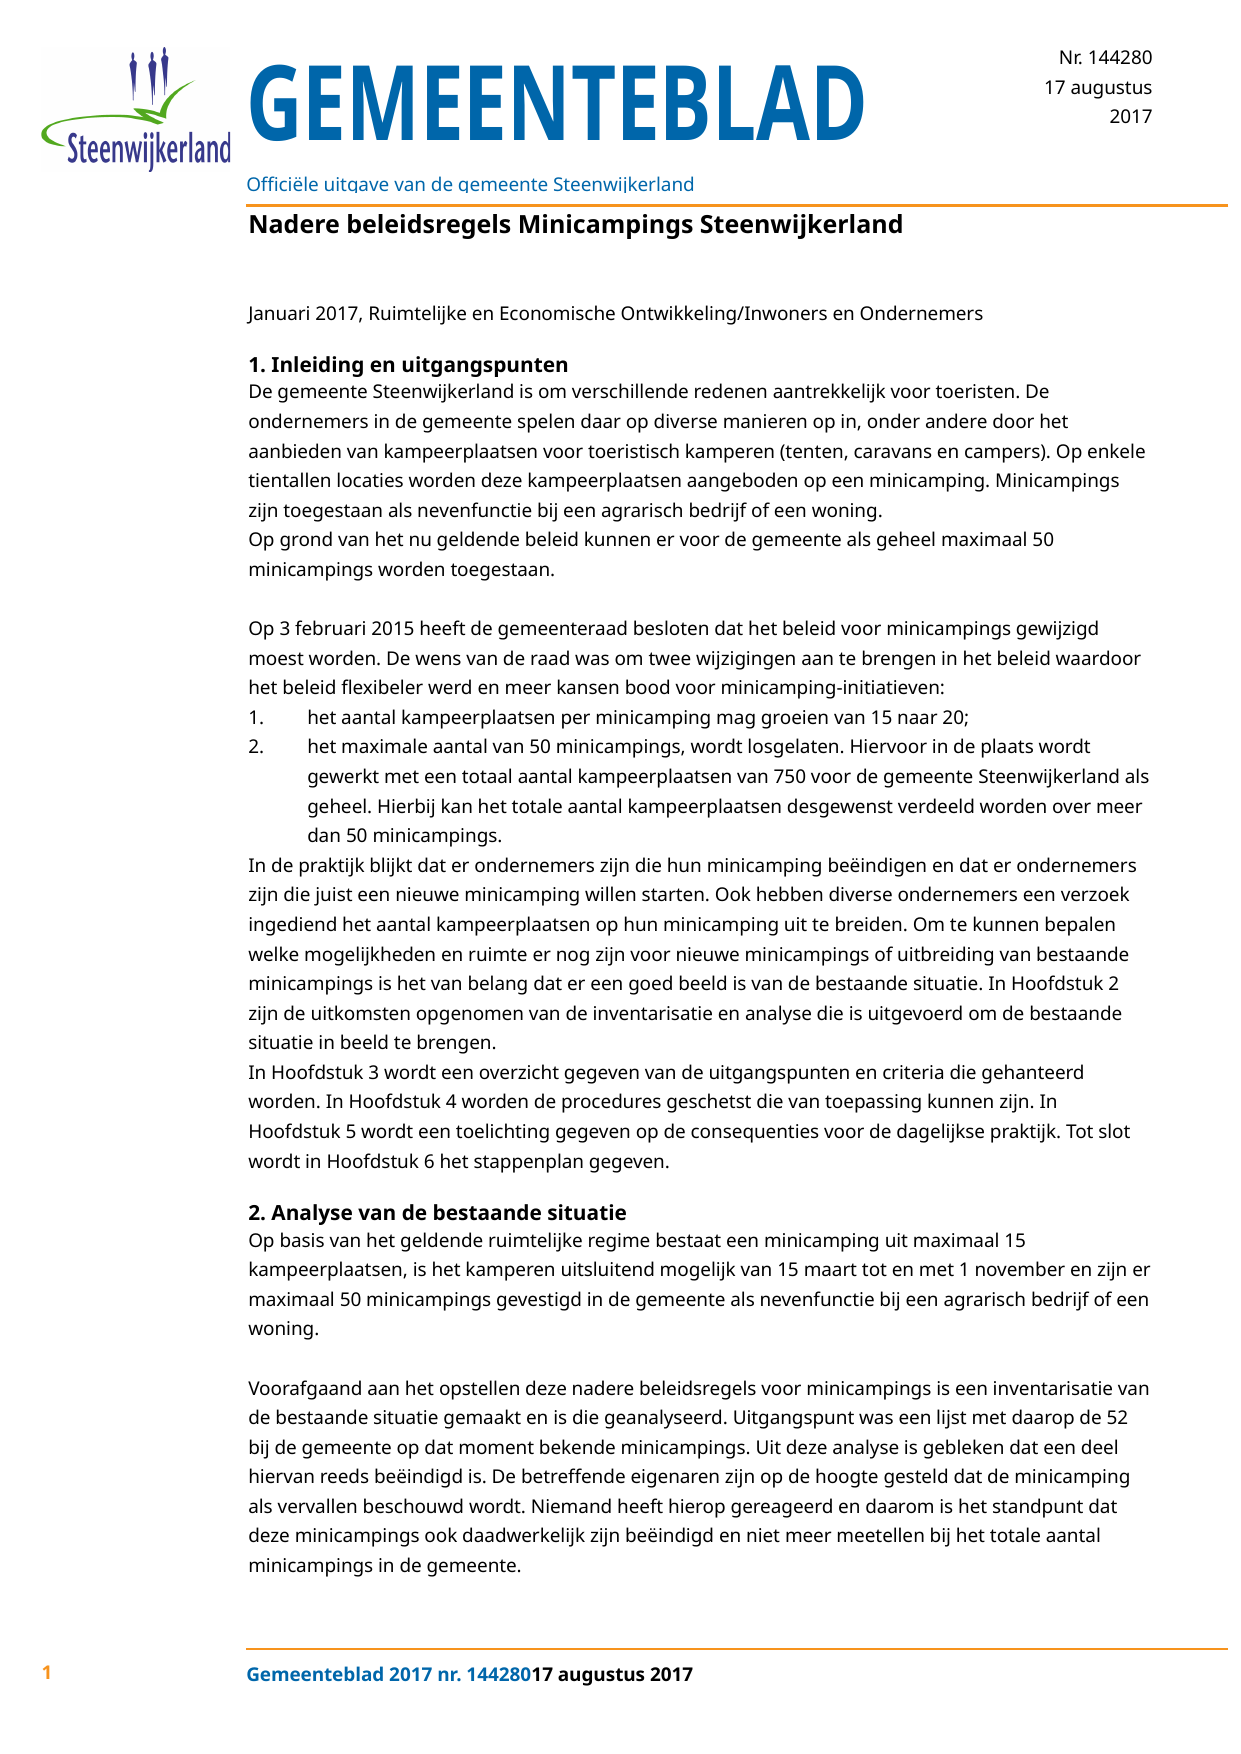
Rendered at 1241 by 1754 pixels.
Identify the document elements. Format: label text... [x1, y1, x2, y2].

text Januari 2017, Ruimtelijke en Economische Ontwikkeling/Inwoners en Ondernemers [248, 300, 1152, 326]
text Op 3 februari 2015 heeft de gemeenteraad besloten dat het beleid voor minicampings gewijzigd moest worden. De wens van de raad was om twee wijzigingen aan te brengen in het beleid waardoor het beleid flexibeler werd en meer kansen bood voor minicamping-initiatieven: [248, 615, 1152, 700]
text De gemeente Steenwijkerland is om verschillende redenen aantrekkelijk voor toeristen. De ondernemers in de gemeente spelen daar op diverse manieren op in, onder andere door het aanbieden van kampeerplaatsen voor toeristisch kamperen (tenten, caravans en campers). Op enkele tientallen locaties worden deze kampeerplaatsen aangeboden op een minicamping. Minicampings zijn toegestaan als nevenfunctie bij een agrarisch bedrijf of een woning. [248, 379, 1152, 523]
text Op basis van het geldende ruimtelijke regime bestaat een minicamping uit maximaal 15 kampeerplaatsen, is het kamperen uitsluitend mogelijk van 15 maart tot en met 1 november en zijn er maximaal 50 minicampings gevestigd in de gemeente als nevenfunctie bij een agrarisch bedrijf of een woning. [248, 1227, 1152, 1341]
text Voorafgaand aan het opstellen deze nadere beleidsregels voor minicampings is een inventarisatie van de bestaande situatie gemaakt en is die geanalyseerd. Uitgangspunt was een lijst met daarop de 52 bij de gemeente op dat moment bekende minicampings. Uit deze analyse is gebleken dat een deel hiervan reeds beëindigd is. De betreffende eigenaren zijn op de hoogte gesteld dat de minicamping als vervallen beschouwd wordt. Niemand heeft hierop gereageerd en daarom is het standpunt dat deze minicampings ook daadwerkelijk zijn beëindigd en niet meer meetellen bij het totale aantal minicampings in de gemeente. [248, 1375, 1152, 1578]
text In de praktijk blijkt dat er ondernemers zijn die hun minicamping beëindigen en dat er ondernemers zijn die juist een nieuwe minicamping willen starten. Ook hebben diverse ondernemers een verzoek ingediend het aantal kampeerplaatsen op hun minicamping uit te breiden. Om te kunnen bepalen welke mogelijkheden en ruimte er nog zijn voor nieuwe minicampings of uitbreiding van bestaande minicampings is het van belang dat er een goed beeld is van de bestaande situatie. In Hoofdstuk 2 zijn de uitkomsten opgenomen van de inventarisatie en analyse die is uitgevoerd om de bestaande situatie in beeld te brengen. [248, 852, 1152, 1055]
list het aantal kampeerplaatsen per minicamping mag groeien van 15 naar 20; [248, 704, 1152, 730]
text Nadere beleidsregels Minicampings Steenwijkerland [248, 207, 1152, 241]
picture [41, 47, 231, 172]
text 1. Inleiding en uitgangspunten [248, 350, 1152, 379]
list het maximale aantal van 50 minicampings, wordt losgelaten. Hiervoor in de plaats wordt gewerkt met een totaal aantal kampeerplaatsen van 750 voor de gemeente Steenwijkerland als geheel. Hierbij kan het totale aantal kampeerplaatsen desgewenst verdeeld worden over meer dan 50 minicampings. [248, 734, 1152, 848]
text In Hoofdstuk 3 wordt een overzicht gegeven van de uitgangspunten en criteria die gehanteerd worden. In Hoofdstuk 4 worden de procedures geschetst die van toepassing kunnen zijn. In Hoofdstuk 5 wordt een toelichting gegeven op de consequenties voor de dagelijkse praktijk. Tot slot wordt in Hoofdstuk 6 het stappenplan gegeven. [248, 1059, 1152, 1174]
text 2. Analyse van de bestaande situatie [248, 1198, 1152, 1227]
text Op grond van het nu geldende beleid kunnen er voor de gemeente als geheel maximaal 50 minicampings worden toegestaan. [248, 527, 1152, 582]
